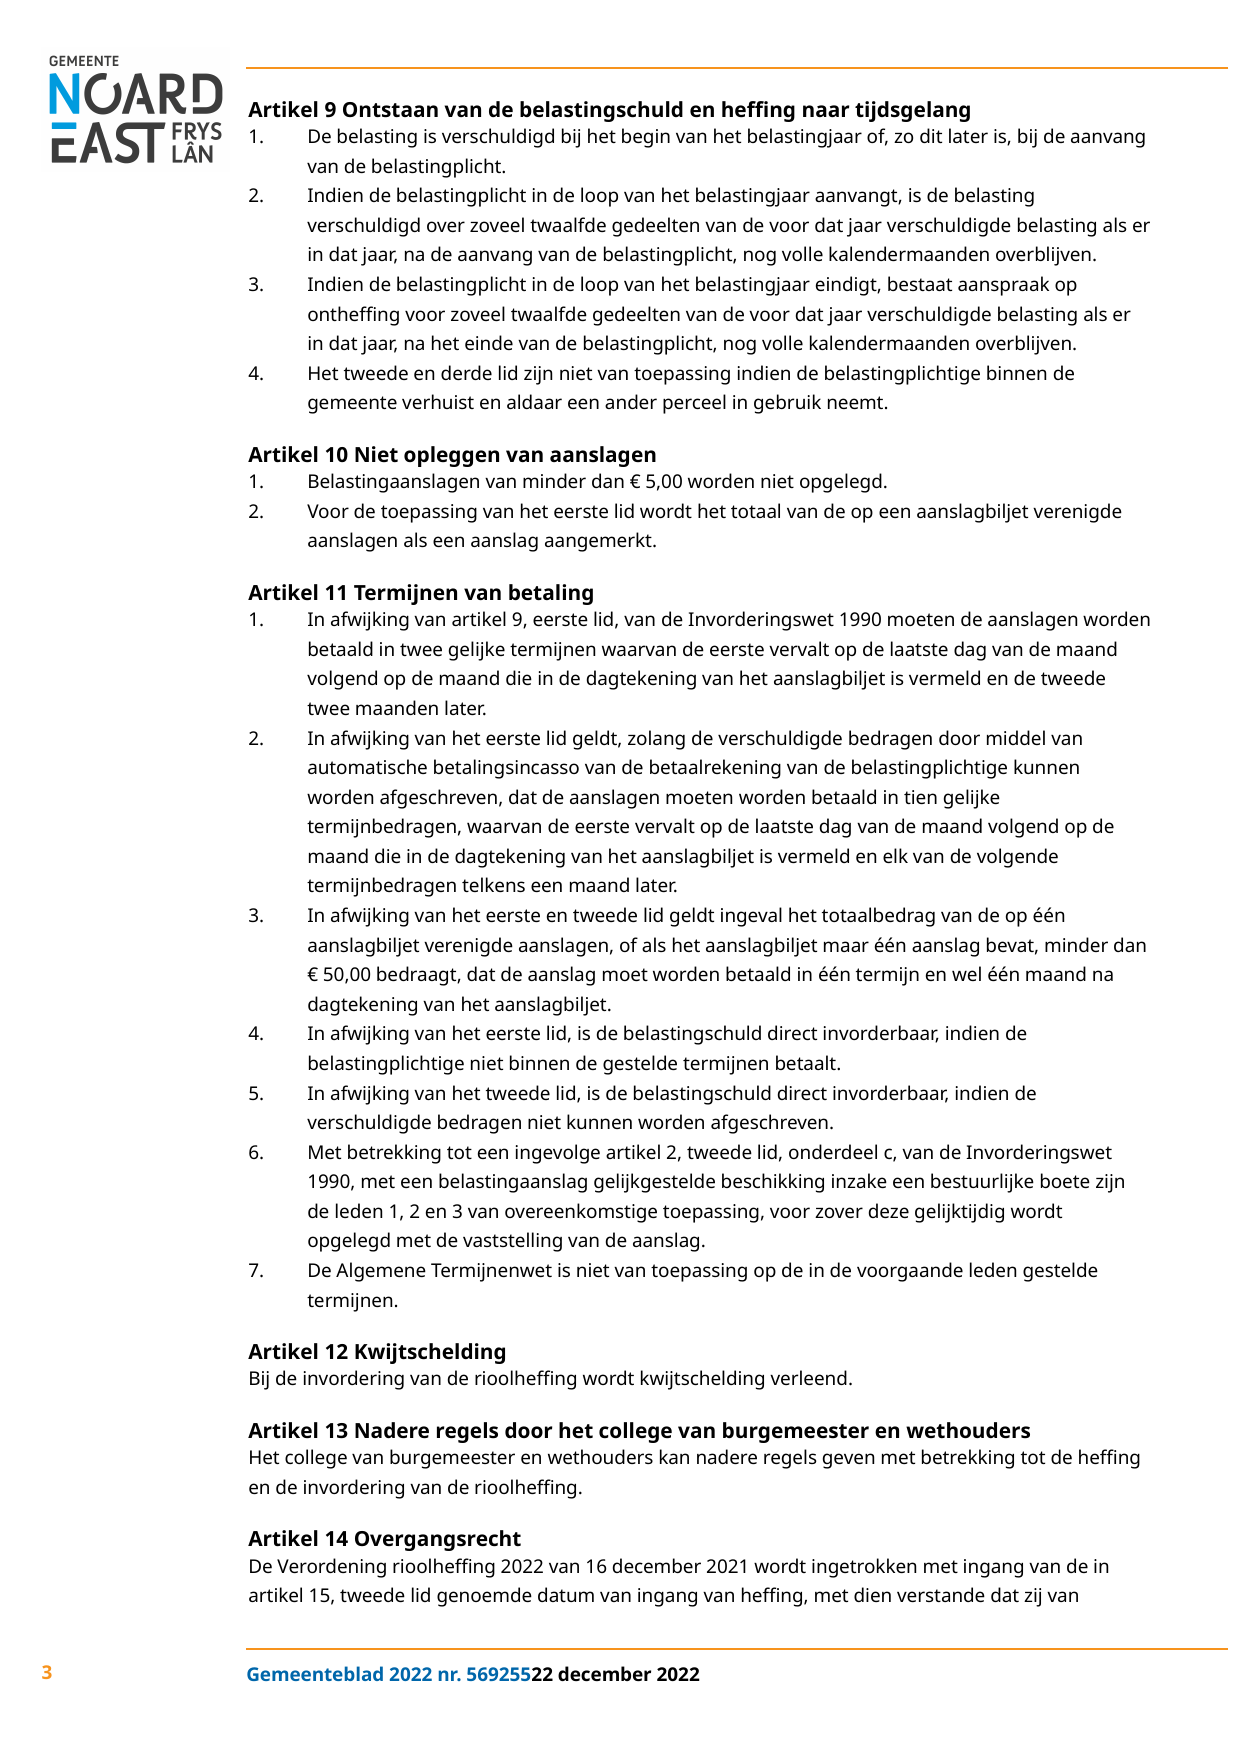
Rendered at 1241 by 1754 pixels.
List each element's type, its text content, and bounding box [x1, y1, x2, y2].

list Belastingaanslagen van minder dan € 5,00 worden niet opgelegd. [248, 468, 1152, 494]
list Indien de belastingplicht in de loop van het belastingjaar aanvangt, is de belasting verschuldigd over zoveel twaalfde gedeelten van de voor dat jaar verschuldigde belasting als er in dat jaar, na de aanvang van de belastingplicht, nog volle kalendermaanden overblijven. [248, 182, 1152, 267]
text Artikel 9 Ontstaan van de belastingschuld en heffing naar tijdsgelang [248, 95, 1152, 123]
text Bij de invordering van de rioolheffing wordt kwijtschelding verleend. [248, 1366, 1152, 1391]
text Artikel 13 Nadere regels door het college van burgemeester en wethouders [248, 1416, 1152, 1444]
list De Algemene Termijnenwet is niet van toepassing op de in de voorgaande leden gestelde termijnen. [248, 1257, 1152, 1312]
list In afwijking van het eerste lid geldt, zolang de verschuldigde bedragen door middel van automatische betalingsincasso van de betaalrekening van de belastingplichtige kunnen worden afgeschreven, dat de aanslagen moeten worden betaald in tien gelijke termijnbedragen, waarvan de eerste vervalt op de laatste dag van de maand volgend op de maand die in de dagtekening van het aanslagbiljet is vermeld en elk van de volgende termijnbedragen telkens een maand later. [248, 725, 1152, 898]
text Artikel 14 Overgangsrecht [248, 1524, 1152, 1553]
list Voor de toepassing van het eerste lid wordt het totaal van de op een aanslagbiljet verenigde aanslagen als een aanslag aangemerkt. [248, 498, 1152, 553]
text Het college van burgemeester en wethouders kan nadere regels geven met betrekking tot de heffing en de invordering van de rioolheffing. [248, 1444, 1152, 1500]
list In afwijking van het eerste lid, is de belastingschuld direct invorderbaar, indien de belastingplichtige niet binnen de gestelde termijnen betaalt. [248, 1021, 1152, 1076]
list Het tweede en derde lid zijn niet van toepassing indien de belastingplichtige binnen de gemeente verhuist en aldaar een ander perceel in gebruik neemt. [248, 360, 1152, 415]
picture [41, 47, 231, 172]
list De belasting is verschuldigd bij het begin van het belastingjaar of, zo dit later is, bij de aanvang van de belastingplicht. [248, 123, 1152, 178]
text Artikel 12 Kwijtschelding [248, 1337, 1152, 1366]
list In afwijking van het tweede lid, is de belastingschuld direct invorderbaar, indien de verschuldigde bedragen niet kunnen worden afgeschreven. [248, 1080, 1152, 1135]
text De Verordening rioolheffing 2022 van 16 december 2021 wordt ingetrokken met ingang van de in artikel 15, tweede lid genoemde datum van ingang van heffing, met dien verstande dat zij van [248, 1553, 1152, 1608]
list Indien de belastingplicht in de loop van het belastingjaar eindigt, bestaat aanspraak op ontheffing voor zoveel twaalfde gedeelten van de voor dat jaar verschuldigde belasting als er in dat jaar, na het einde van de belastingplicht, nog volle kalendermaanden overblijven. [248, 271, 1152, 356]
text Artikel 10 Niet opleggen van aanslagen [248, 440, 1152, 468]
list Met betrekking tot een ingevolge artikel 2, tweede lid, onderdeel c, van de Invorderingswet 1990, met een belastingaanslag gelijkgestelde beschikking inzake een bestuurlijke boete zijn de leden 1, 2 en 3 van overeenkomstige toepassing, voor zover deze gelijktijdig wordt opgelegd met de vaststelling van de aanslag. [248, 1139, 1152, 1253]
list In afwijking van artikel 9, eerste lid, van de Invorderingswet 1990 moeten de aanslagen worden betaald in twee gelijke termijnen waarvan de eerste vervalt op de laatste dag van de maand volgend op de maand die in de dagtekening van het aanslagbiljet is vermeld en de tweede twee maanden later. [248, 606, 1152, 721]
text Artikel 11 Termijnen van betaling [248, 578, 1152, 606]
list In afwijking van het eerste en tweede lid geldt ingeval het totaalbedrag van de op één aanslagbiljet verenigde aanslagen, of als het aanslagbiljet maar één aanslag bevat, minder dan € 50,00 bedraagt, dat de aanslag moet worden betaald in één termijn en wel één maand na dagtekening van het aanslagbiljet. [248, 902, 1152, 1017]
